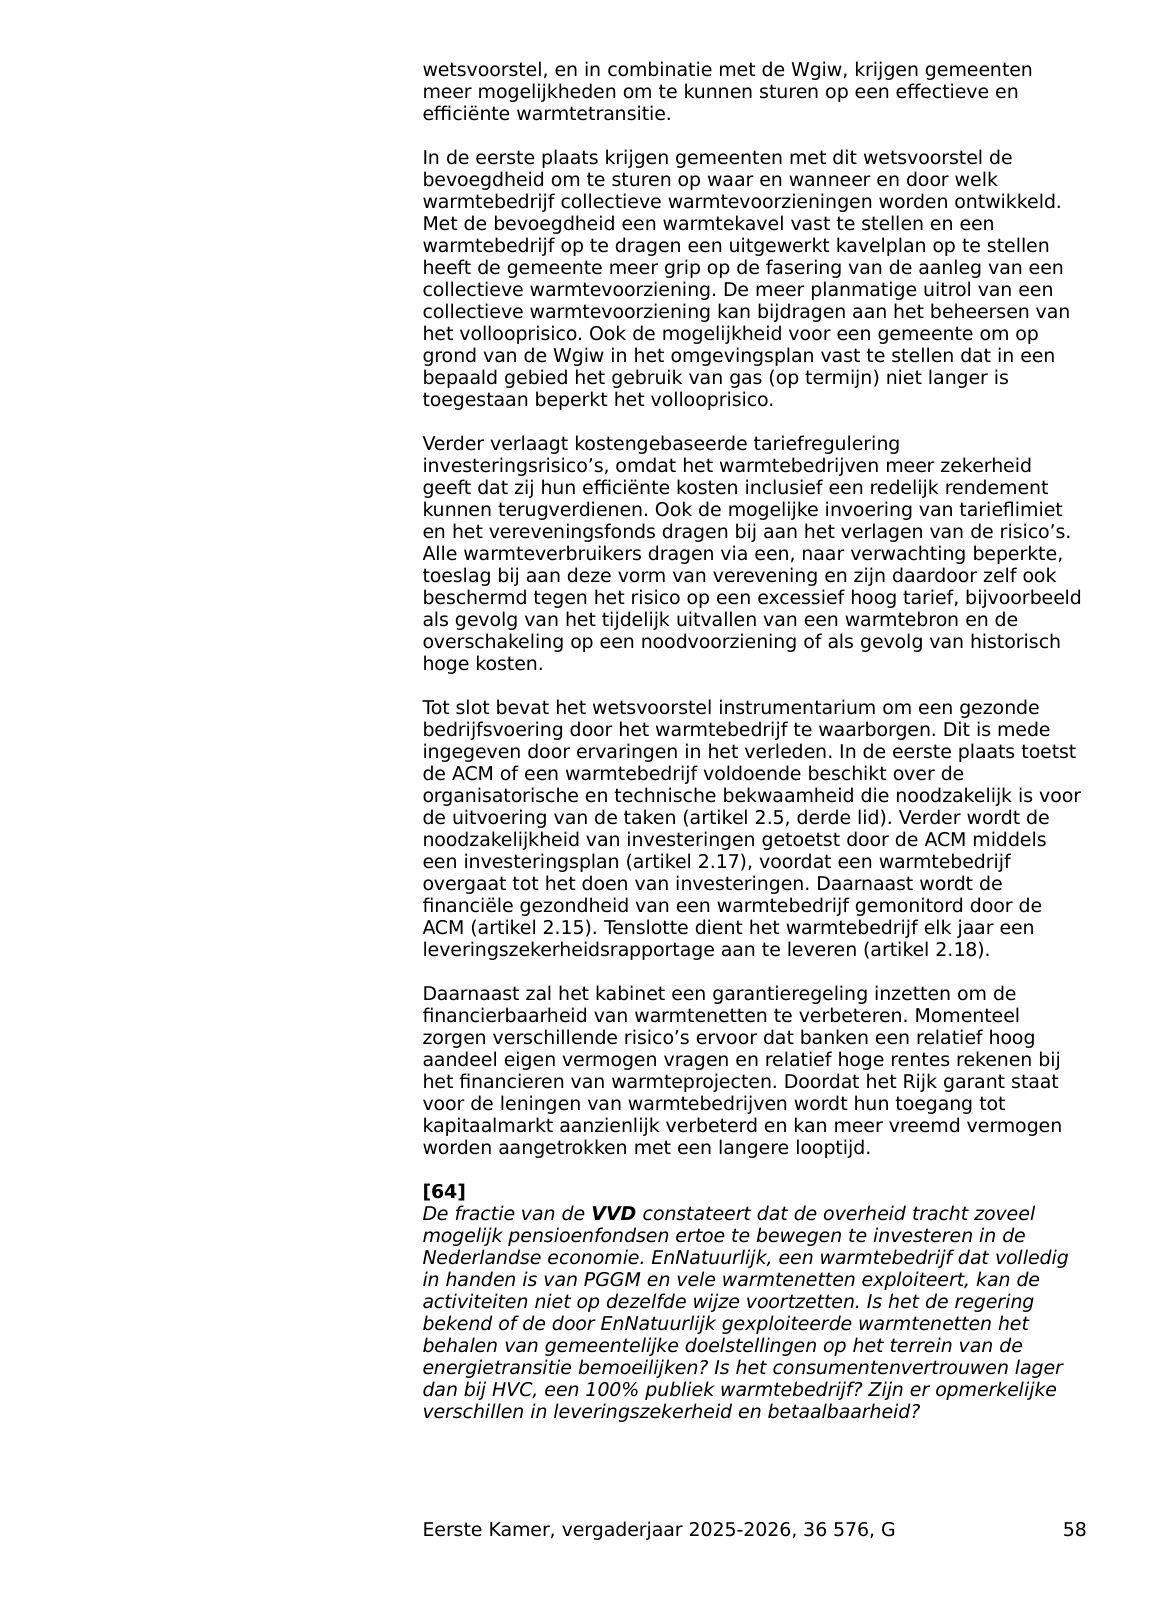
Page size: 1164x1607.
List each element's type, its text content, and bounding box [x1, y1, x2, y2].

text De fractie van de VVD constateert dat de overheid tracht zoveel mogelijk pensioenfondsen ertoe te bewegen te investeren in de Nederlandse economie. EnNatuurlijk, een warmtebedrijf dat volledig in handen is van PGGM en vele warmtenetten exploiteert, kan de activiteiten niet op dezelfde wijze voortzetten. Is het de regering bekend of de door EnNatuurlijk gexploiteerde warmtenetten het behalen van gemeentelijke doelstellingen op het terrein van de energietransitie bemoeilijken? Is het consumentenvertrouwen lager dan bij HVC, een 100% publiek warmtebedrijf? Zijn er opmerkelijke verschillen in leveringszekerheid en betaalbaarheid? [422, 1203, 1087, 1423]
text wetsvoorstel, en in combinatie met de Wgiw, krijgen gemeenten meer mogelijkheden om te kunnen sturen op een effectieve en efficiënte warmtetransitie. [422, 59, 1087, 125]
text [64] [422, 1181, 1087, 1203]
text In de eerste plaats krijgen gemeenten met dit wetsvoorstel de bevoegdheid om te sturen op waar en wanneer en door welk warmtebedrijf collectieve warmtevoorzieningen worden ontwikkeld. Met de bevoegdheid een warmtekavel vast te stellen en een warmtebedrijf op te dragen een uitgewerkt kavelplan op te stellen heeft de gemeente meer grip op de fasering van de aanleg van een collectieve warmtevoorziening. De meer planmatige uitrol van een collectieve warmtevoorziening kan bijdragen aan het beheersen van het vollooprisico. Ook de mogelijkheid voor een gemeente om op grond van de Wgiw in het omgevingsplan vast te stellen dat in een bepaald gebied het gebruik van gas (op termijn) niet langer is toegestaan beperkt het vollooprisico. [422, 147, 1087, 411]
text Verder verlaagt kostengebaseerde tariefregulering investeringsrisico’s, omdat het warmtebedrijven meer zekerheid geeft dat zij hun efficiënte kosten inclusief een redelijk rendement kunnen terugverdienen. Ook de mogelijke invoering van tarieflimiet en het vereveningsfonds dragen bij aan het verlagen van de risico’s. Alle warmteverbruikers dragen via een, naar verwachting beperkte, toeslag bij aan deze vorm van verevening en zijn daardoor zelf ook beschermd tegen het risico op een excessief hoog tarief, bijvoorbeeld als gevolg van het tijdelijk uitvallen van een warmtebron en de overschakeling op een noodvoorziening of als gevolg van historisch hoge kosten. [422, 433, 1087, 675]
text Tot slot bevat het wetsvoorstel instrumentarium om een gezonde bedrijfsvoering door het warmtebedrijf te waarborgen. Dit is mede ingegeven door ervaringen in het verleden. In de eerste plaats toetst de ACM of een warmtebedrijf voldoende beschikt over de organisatorische en technische bekwaamheid die noodzakelijk is voor de uitvoering van de taken (artikel 2.5, derde lid). Verder wordt de noodzakelijkheid van investeringen getoetst door de ACM middels een investeringsplan (artikel 2.17), voordat een warmtebedrijf overgaat tot het doen van investeringen. Daarnaast wordt de financiële gezondheid van een warmtebedrijf gemonitord door de ACM (artikel 2.15). Tenslotte dient het warmtebedrijf elk jaar een leveringszekerheidsrapportage aan te leveren (artikel 2.18). [422, 697, 1087, 961]
text Daarnaast zal het kabinet een garantieregeling inzetten om de financierbaarheid van warmtenetten te verbeteren. Momenteel zorgen verschillende risico’s ervoor dat banken een relatief hoog aandeel eigen vermogen vragen en relatief hoge rentes rekenen bij het financieren van warmteprojecten. Doordat het Rijk garant staat voor de leningen van warmtebedrijven wordt hun toegang tot kapitaalmarkt aanzienlijk verbeterd en kan meer vreemd vermogen worden aangetrokken met een langere looptijd. [422, 983, 1087, 1159]
